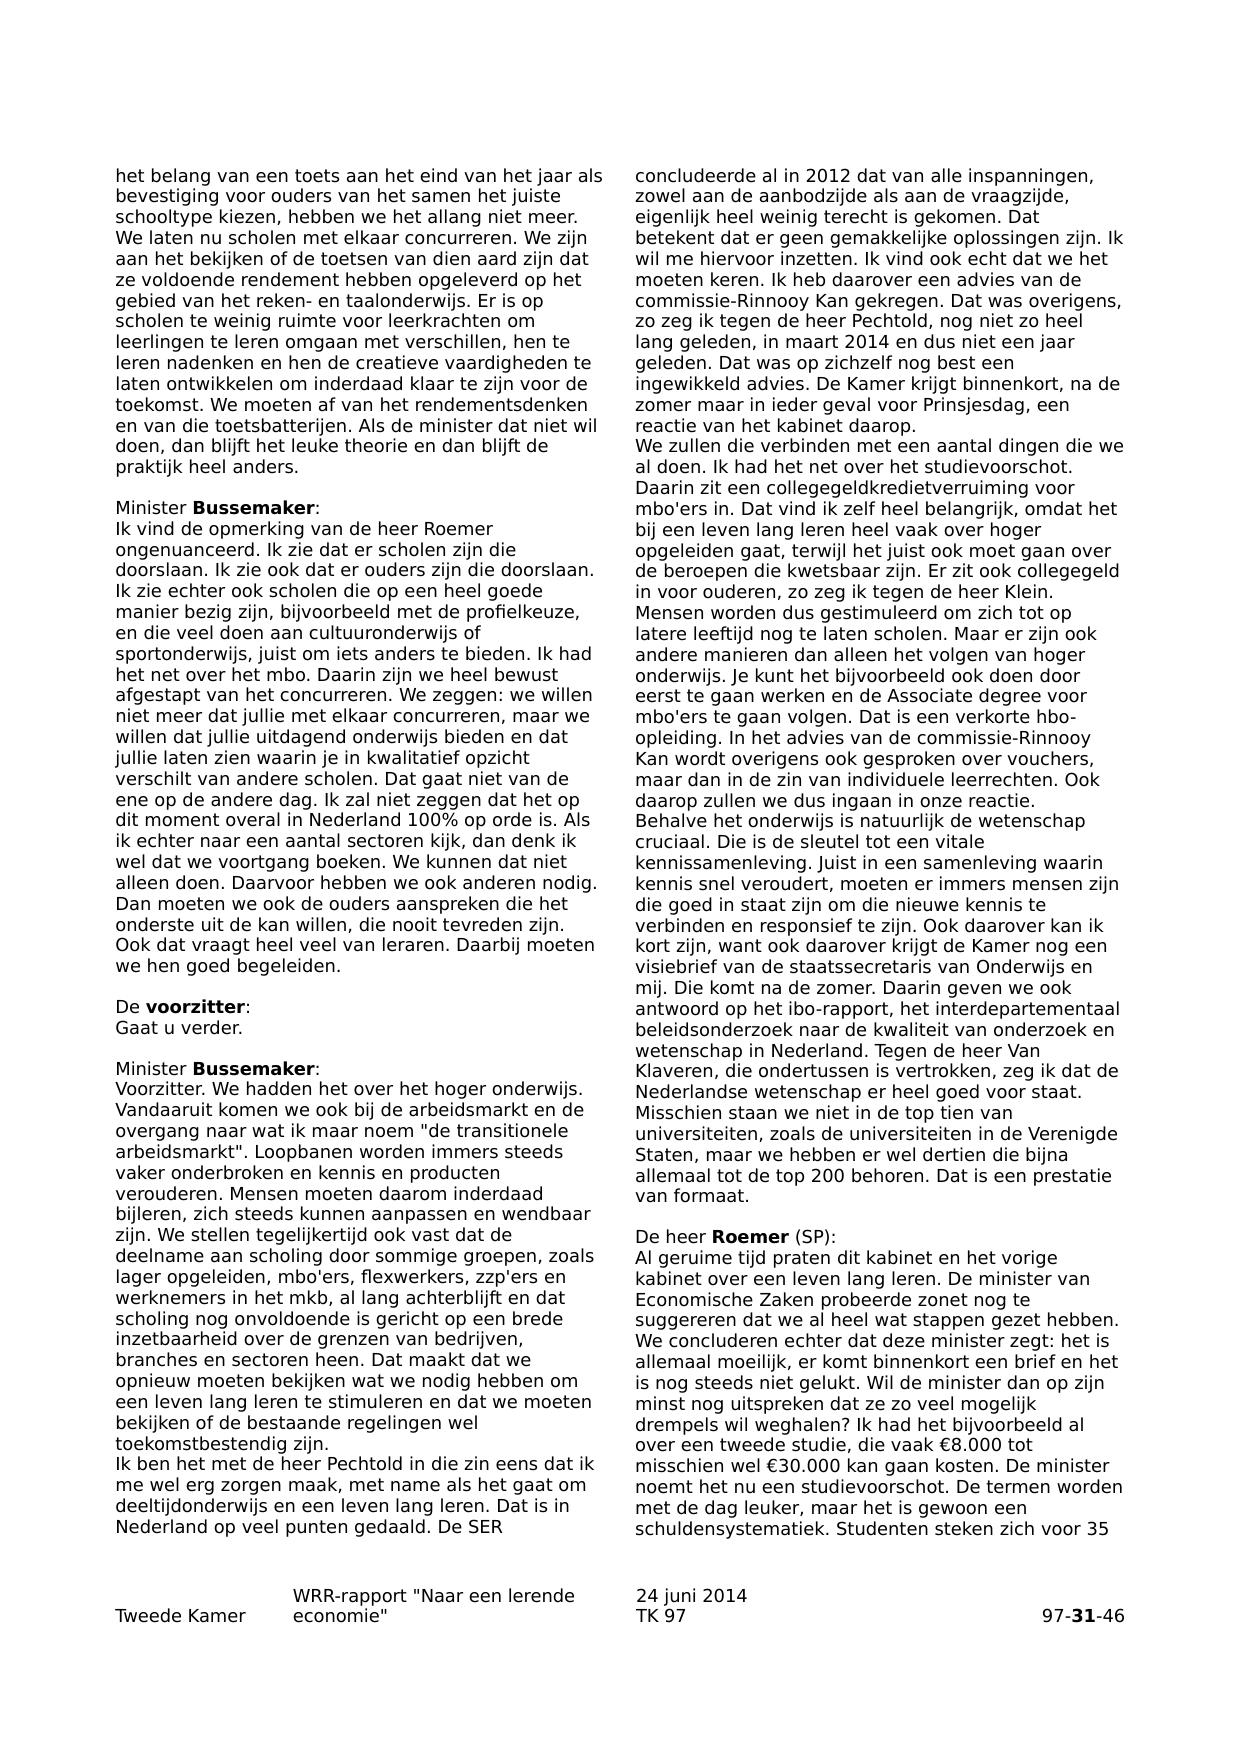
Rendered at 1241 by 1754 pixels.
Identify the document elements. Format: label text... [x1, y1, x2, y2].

text concludeerde al in 2012 dat van alle inspanningen, zowel aan de aanbodzijde als aan de vraagzijde, eigenlijk heel weinig terecht is gekomen. Dat betekent dat er geen gemakkelijke oplossingen zijn. Ik wil me hiervoor inzetten. Ik vind ook echt dat we het moeten keren. Ik heb daarover een advies van de commissie-Rinnooy Kan gekregen. Dat was overigens, zo zeg ik tegen de heer Pechtold, nog niet zo heel lang geleden, in maart 2014 en dus niet een jaar geleden. Dat was op zichzelf nog best een ingewikkeld advies. De Kamer krijgt binnenkort, na de zomer maar in ieder geval voor Prinsjesdag, een reactie van het kabinet daarop. [635, 165, 1125, 436]
text De heer Roemer (SP): [635, 1227, 1125, 1248]
text Gaat u verder. [115, 1018, 605, 1038]
text We zullen die verbinden met een aantal dingen die we al doen. Ik had het net over het studievoorschot. Daarin zit een collegegeldkredietverruiming voor mbo'ers in. Dat vind ik zelf heel belangrijk, omdat het bij een leven lang leren heel vaak over hoger opgeleiden gaat, terwijl het juist ook moet gaan over de beroepen die kwetsbaar zijn. Er zit ook collegegeld in voor ouderen, zo zeg ik tegen de heer Klein. Mensen worden dus gestimuleerd om zich tot op latere leeftijd nog te laten scholen. Maar er zijn ook andere manieren dan alleen het volgen van hoger onderwijs. Je kunt het bijvoorbeeld ook doen door eerst te gaan werken en de Associate degree voor mbo'ers te gaan volgen. Dat is een verkorte hbo-opleiding. In het advies van de commissie-Rinnooy Kan wordt overigens ook gesproken over vouchers, maar dan in de zin van individuele leerrechten. Ook daarop zullen we dus ingaan in onze reactie. [635, 436, 1125, 811]
text Voorzitter. We hadden het over het hoger onderwijs. Vandaaruit komen we ook bij de arbeidsmarkt en de overgang naar wat ik maar noem "de transitionele arbeidsmarkt". Loopbanen worden immers steeds vaker onderbroken en kennis en producten verouderen. Mensen moeten daarom inderdaad bijleren, zich steeds kunnen aanpassen en wendbaar zijn. We stellen tegelijkertijd ook vast dat de deelname aan scholing door sommige groepen, zoals lager opgeleiden, mbo'ers, flexwerkers, zzp'ers en werknemers in het mkb, al lang achterblijft en dat scholing nog onvoldoende is gericht op een brede inzetbaarheid over de grenzen van bedrijven, branches en sectoren heen. Dat maakt dat we opnieuw moeten bekijken wat we nodig hebben om een leven lang leren te stimuleren en dat we moeten bekijken of de bestaande regelingen wel toekomstbestendig zijn. [115, 1079, 605, 1454]
text het belang van een toets aan het eind van het jaar als bevestiging voor ouders van het samen het juiste schooltype kiezen, hebben we het allang niet meer. We laten nu scholen met elkaar concurreren. We zijn aan het bekijken of de toetsen van dien aard zijn dat ze voldoende rendement hebben opgeleverd op het gebied van het reken- en taalonderwijs. Er is op scholen te weinig ruimte voor leerkrachten om leerlingen te leren omgaan met verschillen, hen te leren nadenken en hen de creatieve vaardigheden te laten ontwikkelen om inderdaad klaar te zijn voor de toekomst. We moeten af van het rendementsdenken en van die toetsbatterijen. Als de minister dat niet wil doen, dan blijft het leuke theorie en dan blijft de praktijk heel anders. [115, 165, 605, 478]
text De voorzitter: [115, 997, 605, 1018]
text Ik ben het met de heer Pechtold in die zin eens dat ik me wel erg zorgen maak, met name als het gaat om deeltijdonderwijs en een leven lang leren. Dat is in Nederland op veel punten gedaald. De SER [115, 1454, 605, 1537]
text Al geruime tijd praten dit kabinet en het vorige kabinet over een leven lang leren. De minister van Economische Zaken probeerde zonet nog te suggereren dat we al heel wat stappen gezet hebben. We concluderen echter dat deze minister zegt: het is allemaal moeilijk, er komt binnenkort een brief en het is nog steeds niet gelukt. Wil de minister dan op zijn minst nog uitspreken dat ze zo veel mogelijk drempels wil weghalen? Ik had het bijvoorbeeld al over een tweede studie, die vaak €8.000 tot misschien wel €30.000 kan gaan kosten. De minister noemt het nu een studievoorschot. De termen worden met de dag leuker, maar het is gewoon een schuldensystematiek. Studenten steken zich voor 35 [635, 1248, 1125, 1539]
text Behalve het onderwijs is natuurlijk de wetenschap cruciaal. Die is de sleutel tot een vitale kennissamenleving. Juist in een samenleving waarin kennis snel veroudert, moeten er immers mensen zijn die goed in staat zijn om die nieuwe kennis te verbinden en responsief te zijn. Ook daarover kan ik kort zijn, want ook daarover krijgt de Kamer nog een visiebrief van de staatssecretaris van Onderwijs en mij. Die komt na de zomer. Daarin geven we ook antwoord op het ibo-rapport, het interdepartementaal beleidsonderzoek naar de kwaliteit van onderzoek en wetenschap in Nederland. Tegen de heer Van Klaveren, die ondertussen is vertrokken, zeg ik dat de Nederlandse wetenschap er heel goed voor staat. Misschien staan we niet in de top tien van universiteiten, zoals de universiteiten in de Verenigde Staten, maar we hebben er wel dertien die bijna allemaal tot de top 200 behoren. Dat is een prestatie van formaat. [635, 811, 1125, 1207]
text Ik vind de opmerking van de heer Roemer ongenuanceerd. Ik zie dat er scholen zijn die doorslaan. Ik zie ook dat er ouders zijn die doorslaan. Ik zie echter ook scholen die op een heel goede manier bezig zijn, bijvoorbeeld met de profielkeuze, en die veel doen aan cultuuronderwijs of sportonderwijs, juist om iets anders te bieden. Ik had het net over het mbo. Daarin zijn we heel bewust afgestapt van het concurreren. We zeggen: we willen niet meer dat jullie met elkaar concurreren, maar we willen dat jullie uitdagend onderwijs bieden en dat jullie laten zien waarin je in kwalitatief opzicht verschilt van andere scholen. Dat gaat niet van de ene op de andere dag. Ik zal niet zeggen dat het op dit moment overal in Nederland 100% op orde is. Als ik echter naar een aantal sectoren kijk, dan denk ik wel dat we voortgang boeken. We kunnen dat niet alleen doen. Daarvoor hebben we ook anderen nodig. Dan moeten we ook de ouders aanspreken die het onderste uit de kan willen, die nooit tevreden zijn. Ook dat vraagt heel veel van leraren. Daarbij moeten we hen goed begeleiden. [115, 518, 605, 977]
text Minister Bussemaker: [115, 1058, 605, 1079]
text Minister Bussemaker: [115, 498, 605, 518]
